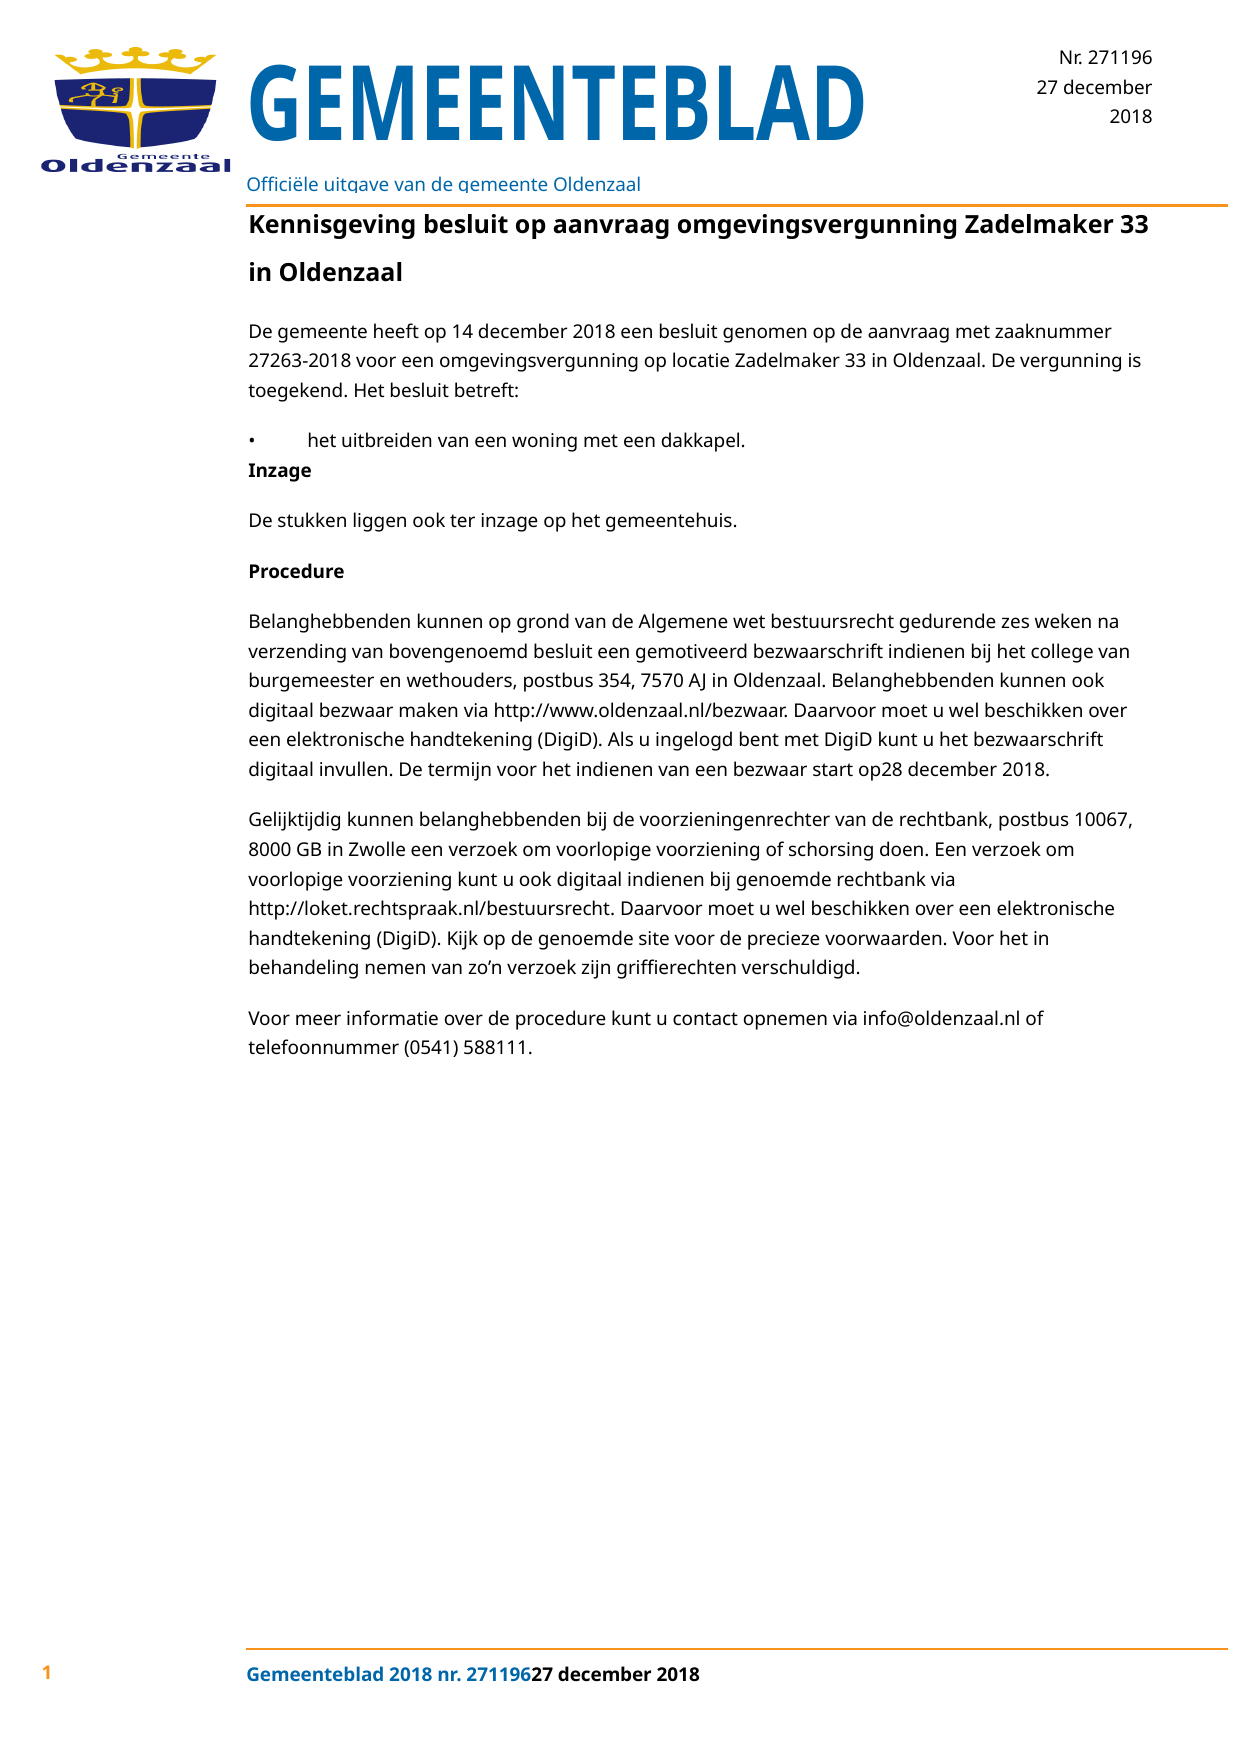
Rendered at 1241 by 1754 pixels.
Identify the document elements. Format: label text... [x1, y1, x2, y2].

text De gemeente heeft op 14 december 2018 een besluit genomen op de aanvraag met zaaknummer 27263-2018 voor een omgevingsvergunning op locatie Zadelmaker 33 in Oldenzaal. De vergunning is toegekend. Het besluit betreft: [248, 318, 1152, 403]
text Kennisgeving besluit op aanvraag omgevingsvergunning Zadelmaker 33 in Oldenzaal [248, 207, 1152, 288]
text Procedure [248, 558, 1152, 584]
text De stukken liggen ook ter inzage op het gemeentehuis. [248, 507, 1152, 533]
text Voor meer informatie over de procedure kunt u contact opnemen via info@oldenzaal.nl of telefoonnummer (0541) 588111. [248, 1005, 1152, 1060]
text Gelijktijdig kunnen belanghebbenden bij de voorzieningenrechter van de rechtbank, postbus 10067, 8000 GB in Zwolle een verzoek om voorlopige voorziening of schorsing doen. Een verzoek om voorlopige voorziening kunt u ook digitaal indienen bij genoemde rechtbank via http://loket.rechtspraak.nl/bestuursrecht. Daarvoor moet u wel beschikken over een elektronische handtekening (DigiD). Kijk op de genoemde site voor de precieze voorwaarden. Voor het in behandeling nemen van zo’n verzoek zijn griffierechten verschuldigd. [248, 807, 1152, 980]
text Belanghebbenden kunnen op grond van de Algemene wet bestuursrecht gedurende zes weken na verzending van bovengenoemd besluit een gemotiveerd bezwaarschrift indienen bij het college van burgemeester en wethouders, postbus 354, 7570 AJ in Oldenzaal. Belanghebbenden kunnen ook digitaal bezwaar maken via http://www.oldenzaal.nl/bezwaar. Daarvoor moet u wel beschikken over een elektronische handtekening (DigiD). Als u ingelogd bent met DigiD kunt u het bezwaarschrift digitaal invullen. De termijn voor het indienen van een bezwaar start op28 december 2018. [248, 608, 1152, 782]
picture [41, 47, 231, 172]
text Inzage [248, 457, 1152, 483]
list het uitbreiden van een woning met een dakkapel. [248, 427, 1152, 453]
